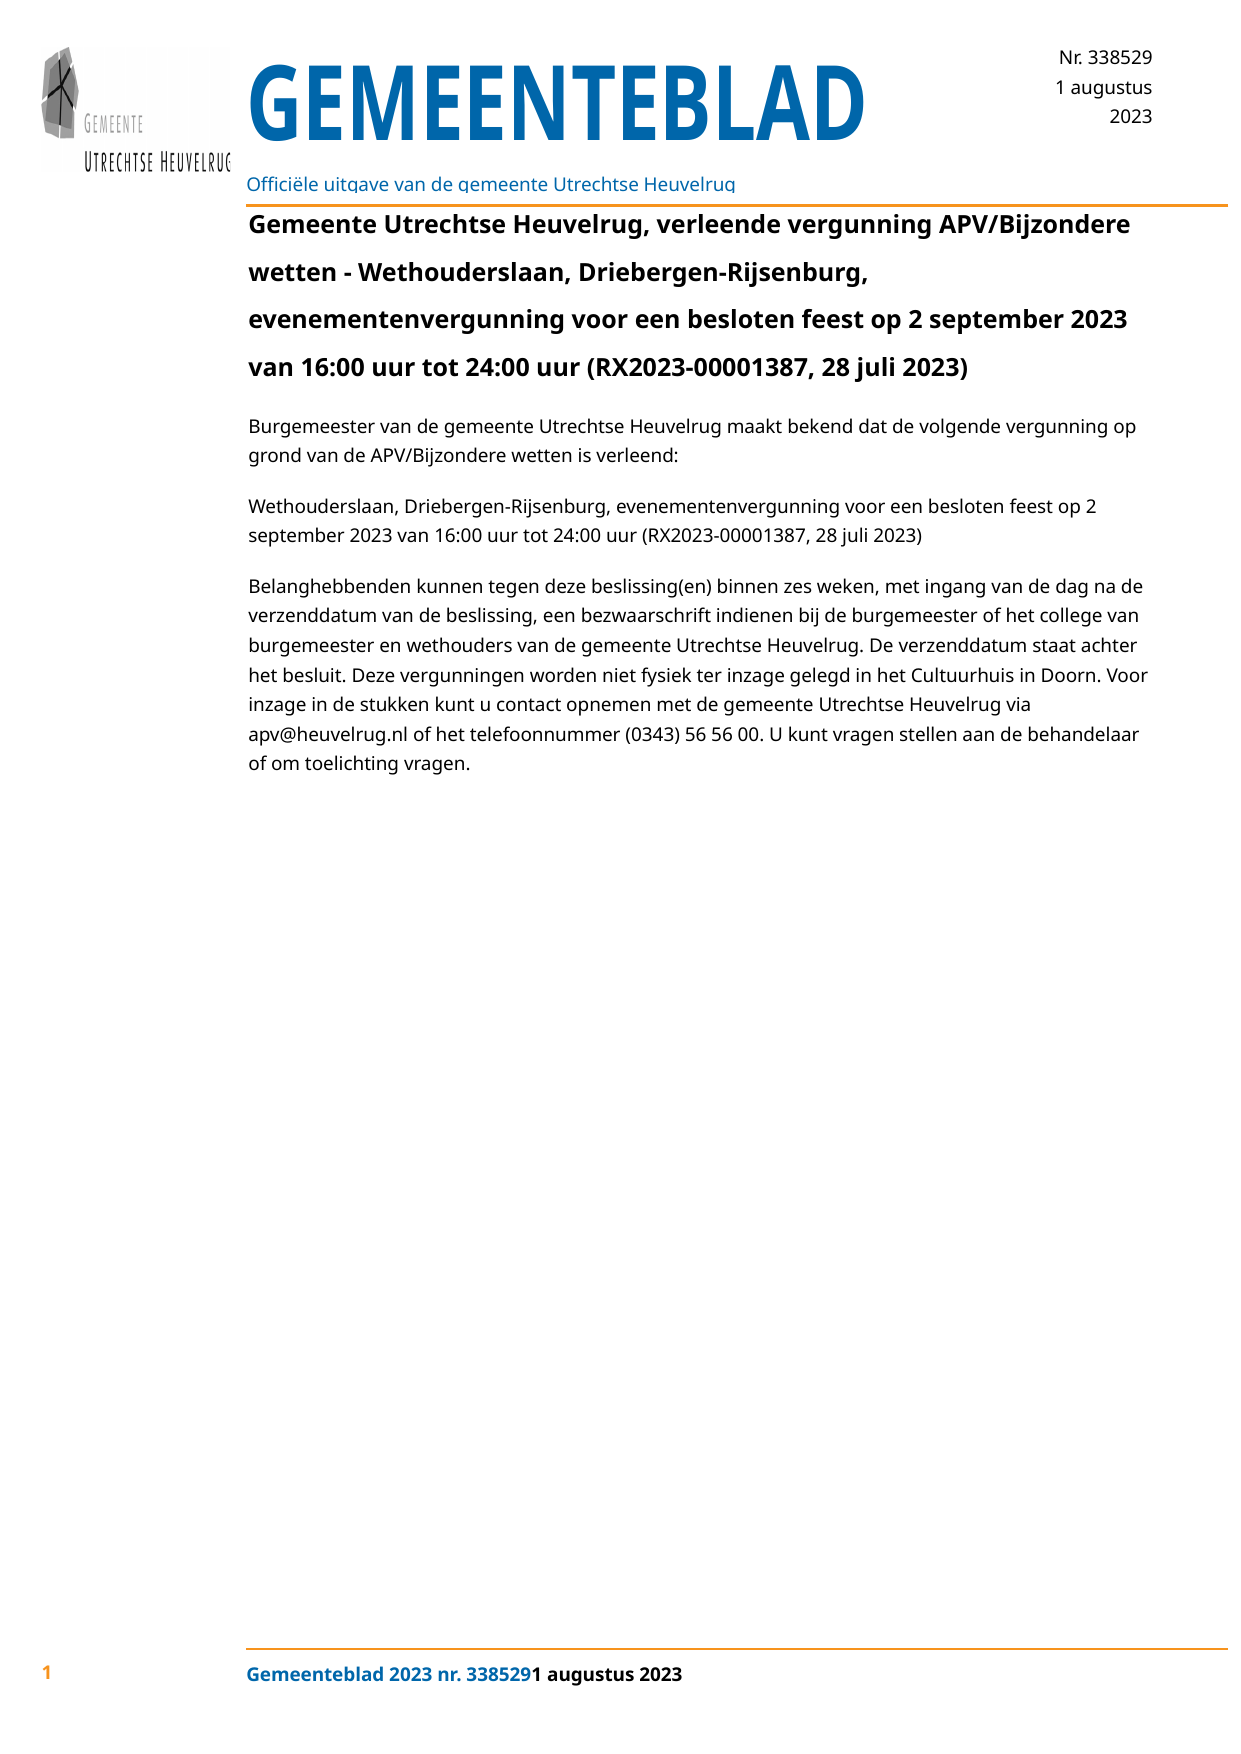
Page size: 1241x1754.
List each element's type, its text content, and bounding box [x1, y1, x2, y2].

text Burgemeester van de gemeente Utrechtse Heuvelrug maakt bekend dat de volgende vergunning op grond van de APV/Bijzondere wetten is verleend: [248, 413, 1152, 468]
text Belanghebbenden kunnen tegen deze beslissing(en) binnen zes weken, met ingang van de dag na de verzenddatum van de beslissing, een bezwaarschrift indienen bij de burgemeester of het college van burgemeester en wethouders van de gemeente Utrechtse Heuvelrug. De verzenddatum staat achter het besluit. Deze vergunningen worden niet fysiek ter inzage gelegd in het Cultuurhuis in Doorn. Voor inzage in de stukken kunt u contact opnemen met de gemeente Utrechtse Heuvelrug via apv@heuvelrug.nl of het telefoonnummer (0343) 56 56 00. U kunt vragen stellen aan de behandelaar of om toelichting vragen. [248, 573, 1152, 776]
text Gemeente Utrechtse Heuvelrug, verleende vergunning APV/Bijzondere wetten - Wethouderslaan, Driebergen-Rijsenburg, evenementenvergunning voor een besloten feest op 2 september 2023 van 16:00 uur tot 24:00 uur (RX2023-00001387, 28 juli 2023) [248, 207, 1152, 384]
text Wethouderslaan, Driebergen-Rijsenburg, evenementenvergunning voor een besloten feest op 2 september 2023 van 16:00 uur tot 24:00 uur (RX2023-00001387, 28 juli 2023) [248, 493, 1152, 548]
picture [41, 47, 231, 172]
